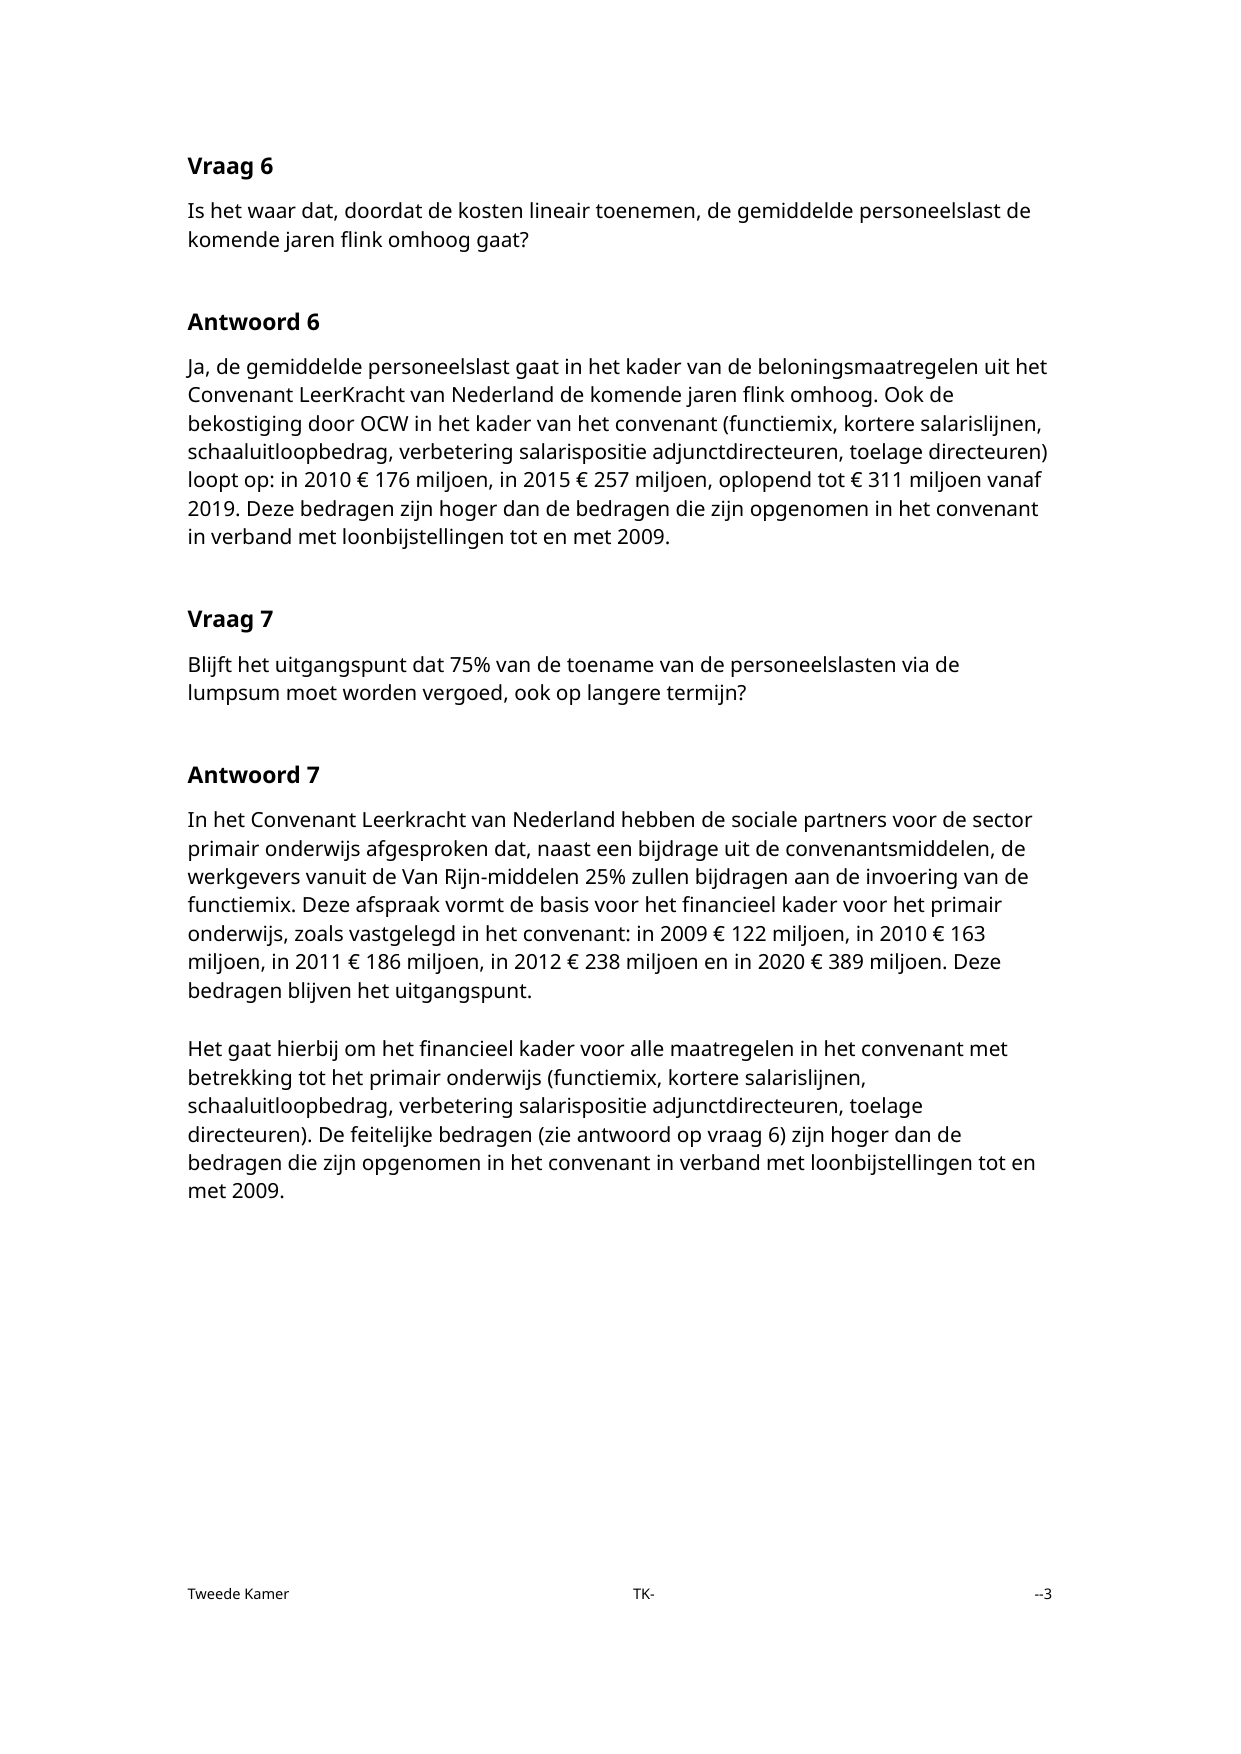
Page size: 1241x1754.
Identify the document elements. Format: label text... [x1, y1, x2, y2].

text Blijft het uitgangspunt dat 75% van de toename van de personeelslasten via de lumpsum moet worden vergoed, ook op langere termijn? [187, 650, 1053, 707]
subtitle Vraag 7 [187, 603, 1053, 635]
text In het Convenant Leerkracht van Nederland hebben de sociale partners voor de sector primair onderwijs afgesproken dat, naast een bijdrage uit de convenantsmiddelen, de werkgevers vanuit de Van Rijn-middelen 25% zullen bijdragen aan de invoering van de functiemix. Deze afspraak vormt de basis voor het financieel kader voor het primair onderwijs, zoals vastgelegd in het convenant: in 2009 € 122 miljoen, in 2010 € 163 miljoen, in 2011 € 186 miljoen, in 2012 € 238 miljoen en in 2020 € 389 miljoen. Deze bedragen blijven het uitgangspunt. [187, 805, 1053, 1004]
subtitle Antwoord 6 [187, 306, 1053, 337]
subtitle Antwoord 7 [187, 759, 1053, 790]
text Het gaat hierbij om het financieel kader voor alle maatregelen in het convenant met betrekking tot het primair onderwijs (functiemix, kortere salarislijnen, schaaluitloopbedrag, verbetering salarispositie adjunctdirecteuren, toelage directeuren). De feitelijke bedragen (zie antwoord op vraag 6) zijn hoger dan de bedragen die zijn opgenomen in het convenant in verband met loonbijstellingen tot en met 2009. [187, 1034, 1053, 1205]
text Ja, de gemiddelde personeelslast gaat in het kader van de beloningsmaatregelen uit het Convenant LeerKracht van Nederland de komende jaren flink omhoog. Ook de bekostiging door OCW in het kader van het convenant (functiemix, kortere salarislijnen, schaaluitloopbedrag, verbetering salarispositie adjunctdirecteuren, toelage directeuren) loopt op: in 2010 € 176 miljoen, in 2015 € 257 miljoen, oplopend tot € 311 miljoen vanaf 2019. Deze bedragen zijn hoger dan de bedragen die zijn opgenomen in het convenant in verband met loonbijstellingen tot en met 2009. [187, 352, 1053, 551]
text Is het waar dat, doordat de kosten lineair toenemen, de gemiddelde personeelslast de komende jaren flink omhoog gaat? [187, 196, 1053, 253]
subtitle Vraag 6 [187, 150, 1053, 181]
